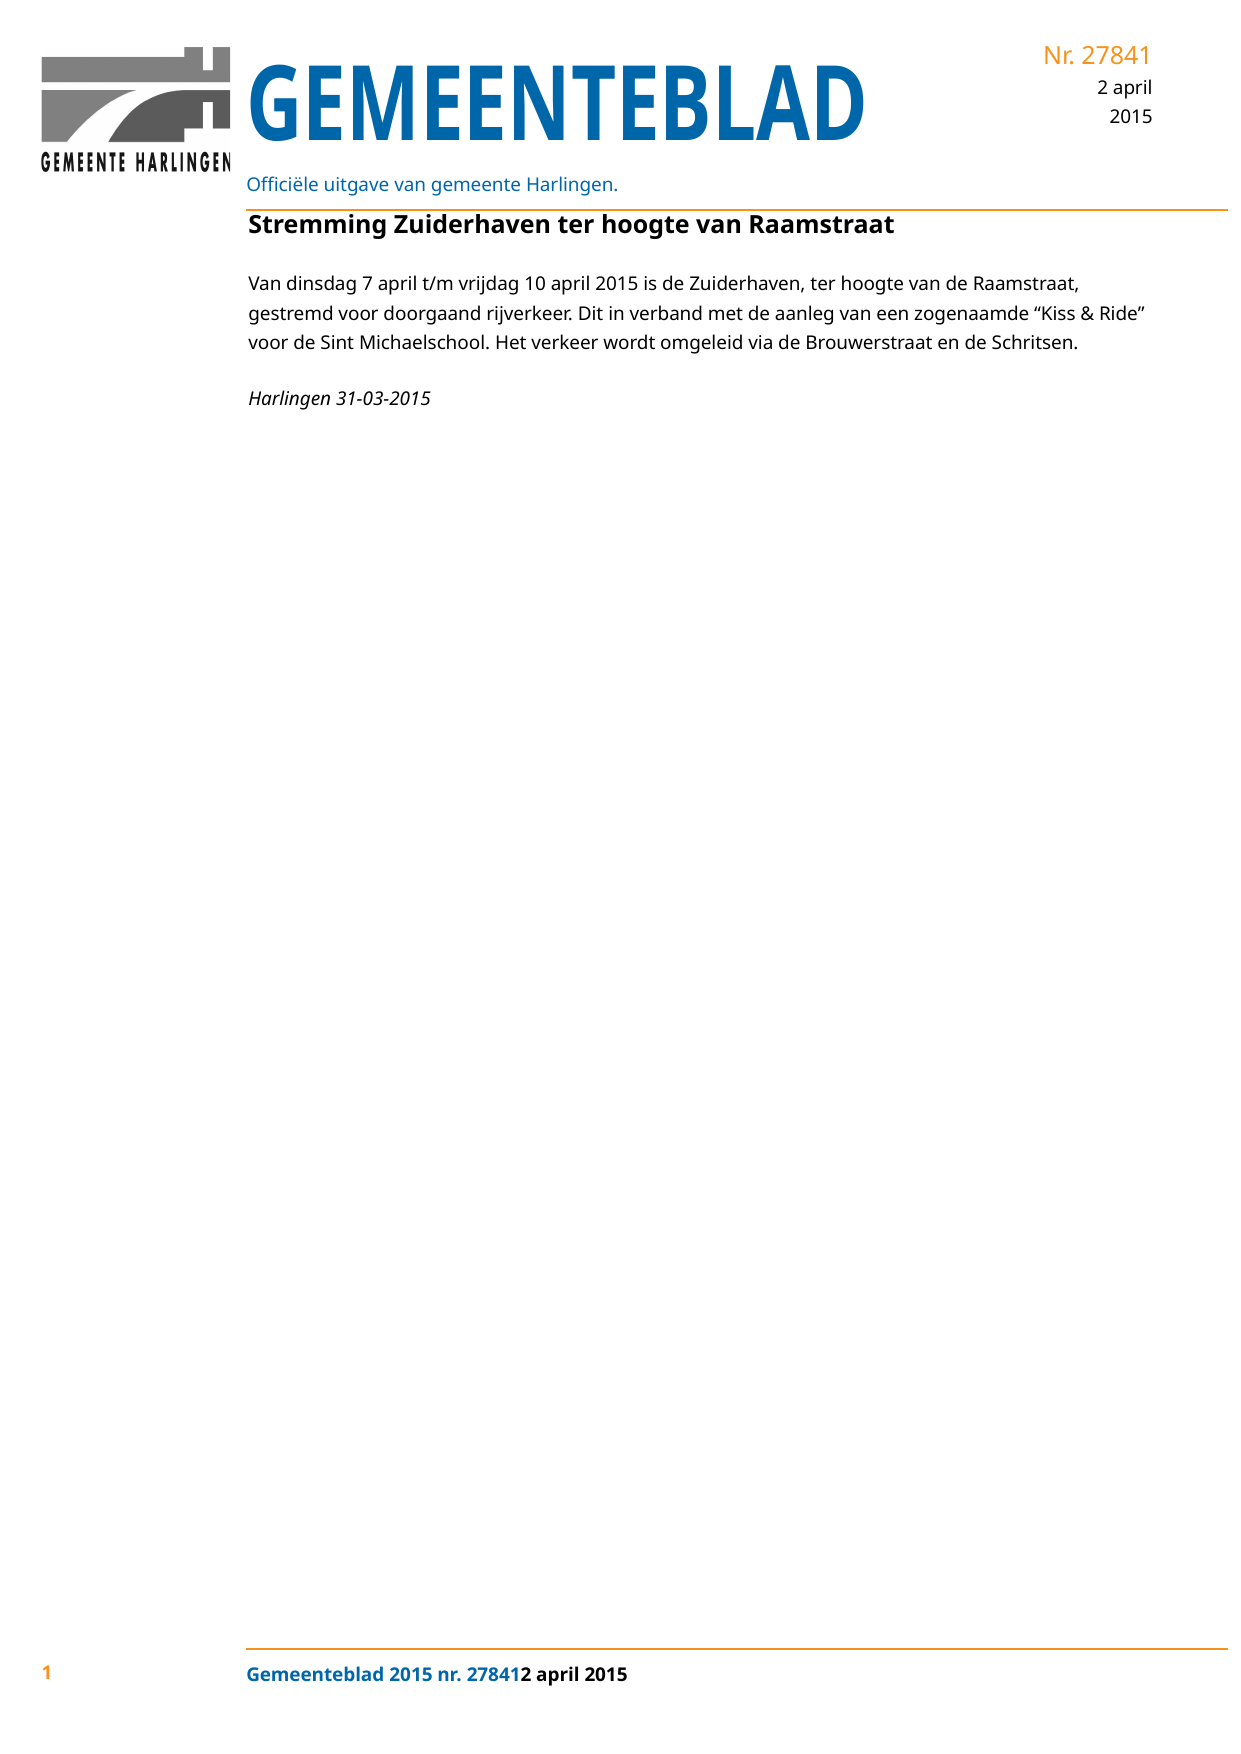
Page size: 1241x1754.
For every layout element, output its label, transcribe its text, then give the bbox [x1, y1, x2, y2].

text Van dinsdag 7 april t/m vrijdag 10 april 2015 is de Zuiderhaven, ter hoogte van de Raamstraat, gestremd voor doorgaand rijverkeer. Dit in verband met de aanleg van een zogenaamde “Kiss & Ride” voor de Sint Michaelschool. Het verkeer wordt omgeleid via de Brouwerstraat en de Schritsen. [248, 270, 1152, 355]
text Harlingen 31-03-2015 [248, 385, 1152, 411]
picture [41, 47, 231, 172]
text Stremming Zuiderhaven ter hoogte van Raamstraat [248, 211, 1152, 241]
